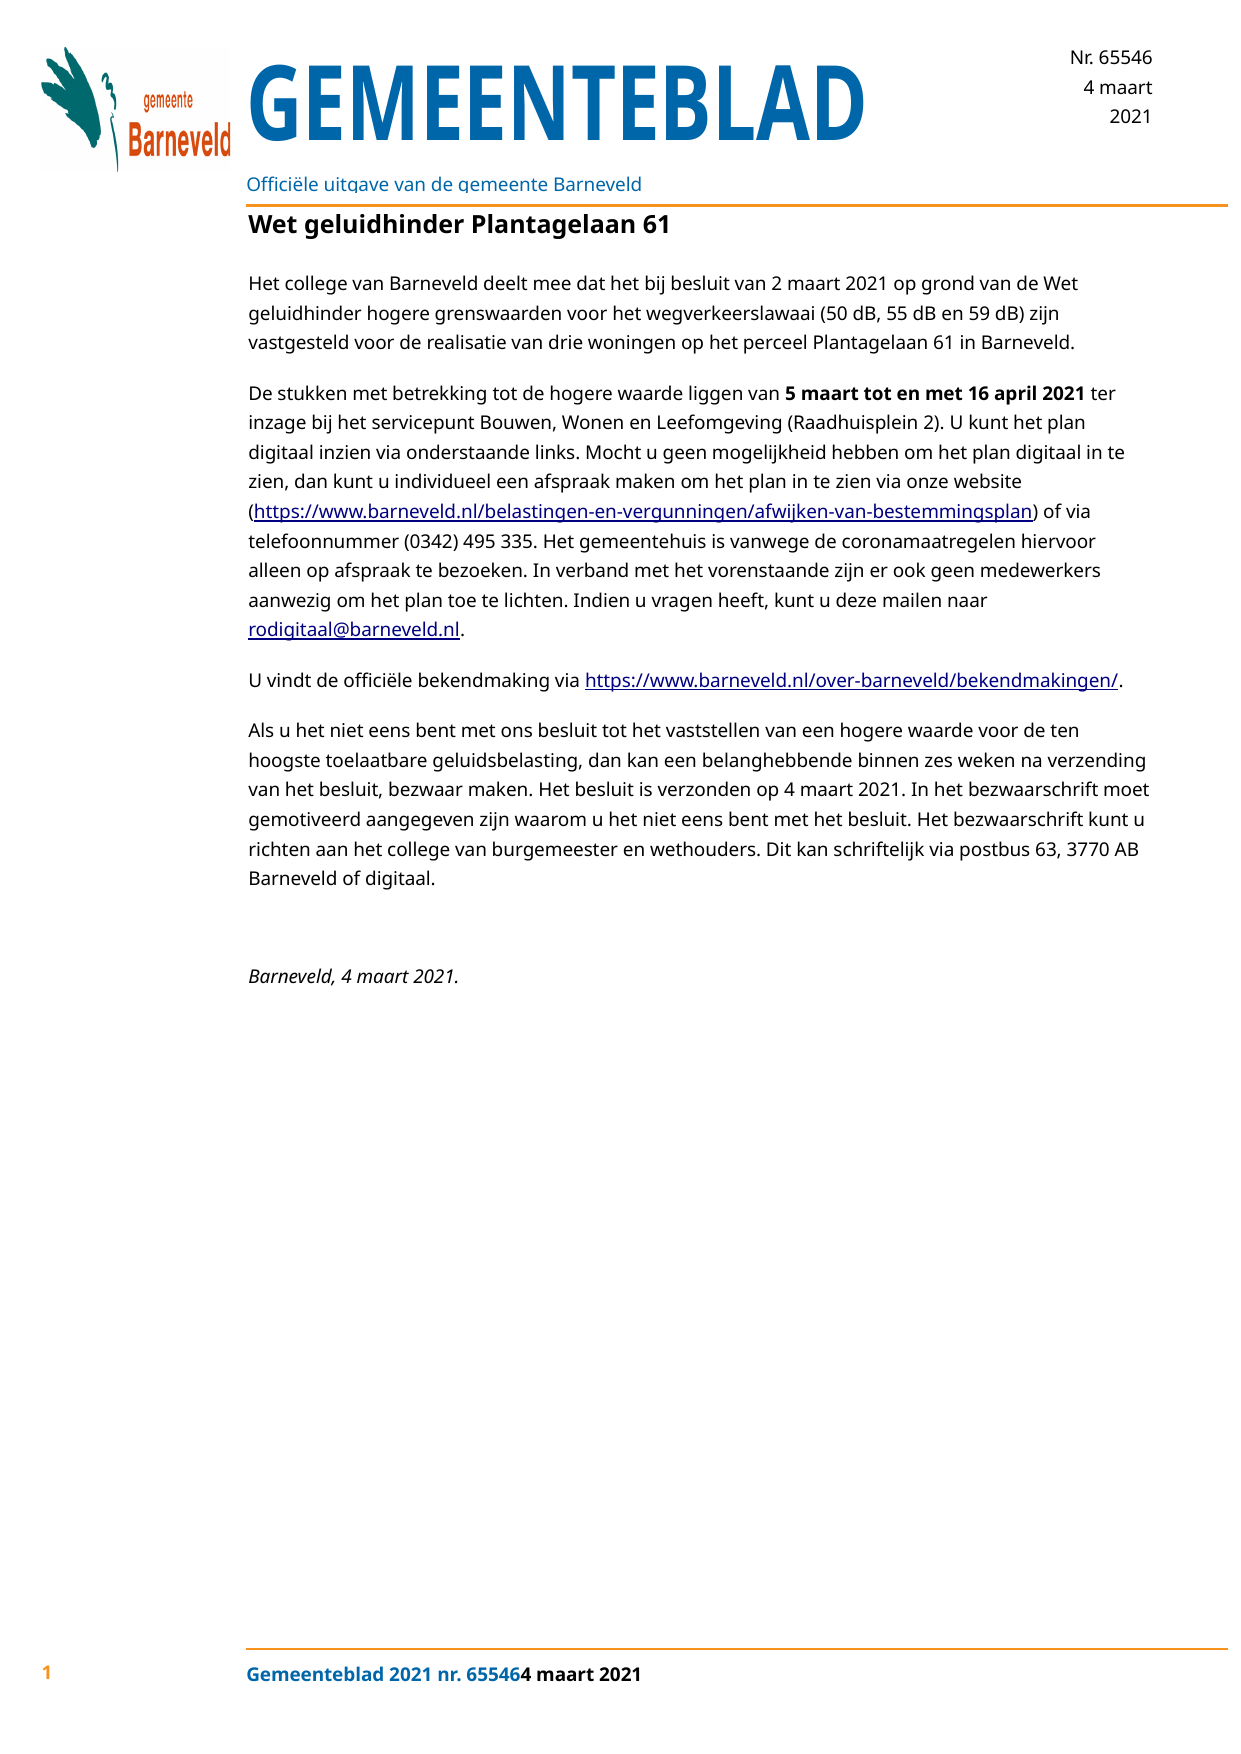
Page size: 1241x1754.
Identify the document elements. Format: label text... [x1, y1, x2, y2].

picture [41, 47, 231, 172]
text U vindt de officiële bekendmaking via https://www.barneveld.nl/over-barneveld/bekendmakingen/. [248, 667, 1152, 693]
text Wet geluidhinder Plantagelaan 61 [248, 207, 1152, 241]
text Barneveld, 4 maart 2021. [248, 963, 1152, 989]
text Het college van Barneveld deelt mee dat het bij besluit van 2 maart 2021 op grond van de Wet geluidhinder hogere grenswaarden voor het wegverkeerslawaai (50 dB, 55 dB en 59 dB) zijn vastgesteld voor de realisatie van drie woningen op het perceel Plantagelaan 61 in Barneveld. [248, 270, 1152, 355]
text Als u het niet eens bent met ons besluit tot het vaststellen van een hogere waarde voor de ten hoogste toelaatbare geluidsbelasting, dan kan een belanghebbende binnen zes weken na verzending van het besluit, bezwaar maken. Het besluit is verzonden op 4 maart 2021. In het bezwaarschrift moet gemotiveerd aangegeven zijn waarom u het niet eens bent met het besluit. Het bezwaarschrift kunt u richten aan het college van burgemeester en wethouders. Dit kan schriftelijk via postbus 63, 3770 AB Barneveld of digitaal. [248, 717, 1152, 891]
text De stukken met betrekking tot de hogere waarde liggen van 5 maart tot en met 16 april 2021 ter inzage bij het servicepunt Bouwen, Wonen en Leefomgeving (Raadhuisplein 2). U kunt het plan digitaal inzien via onderstaande links. Mocht u geen mogelijkheid hebben om het plan digitaal in te zien, dan kunt u individueel een afspraak maken om het plan in te zien via onze website (https://www.barneveld.nl/belastingen-en-vergunningen/afwijken-van-bestemmingsplan) of via telefoonnummer (0342) 495 335. Het gemeentehuis is vanwege de coronamaatregelen hiervoor alleen op afspraak te bezoeken. In verband met het vorenstaande zijn er ook geen medewerkers aanwezig om het plan toe te lichten. Indien u vragen heeft, kunt u deze mailen naar rodigitaal@barneveld.nl. [248, 380, 1152, 642]
